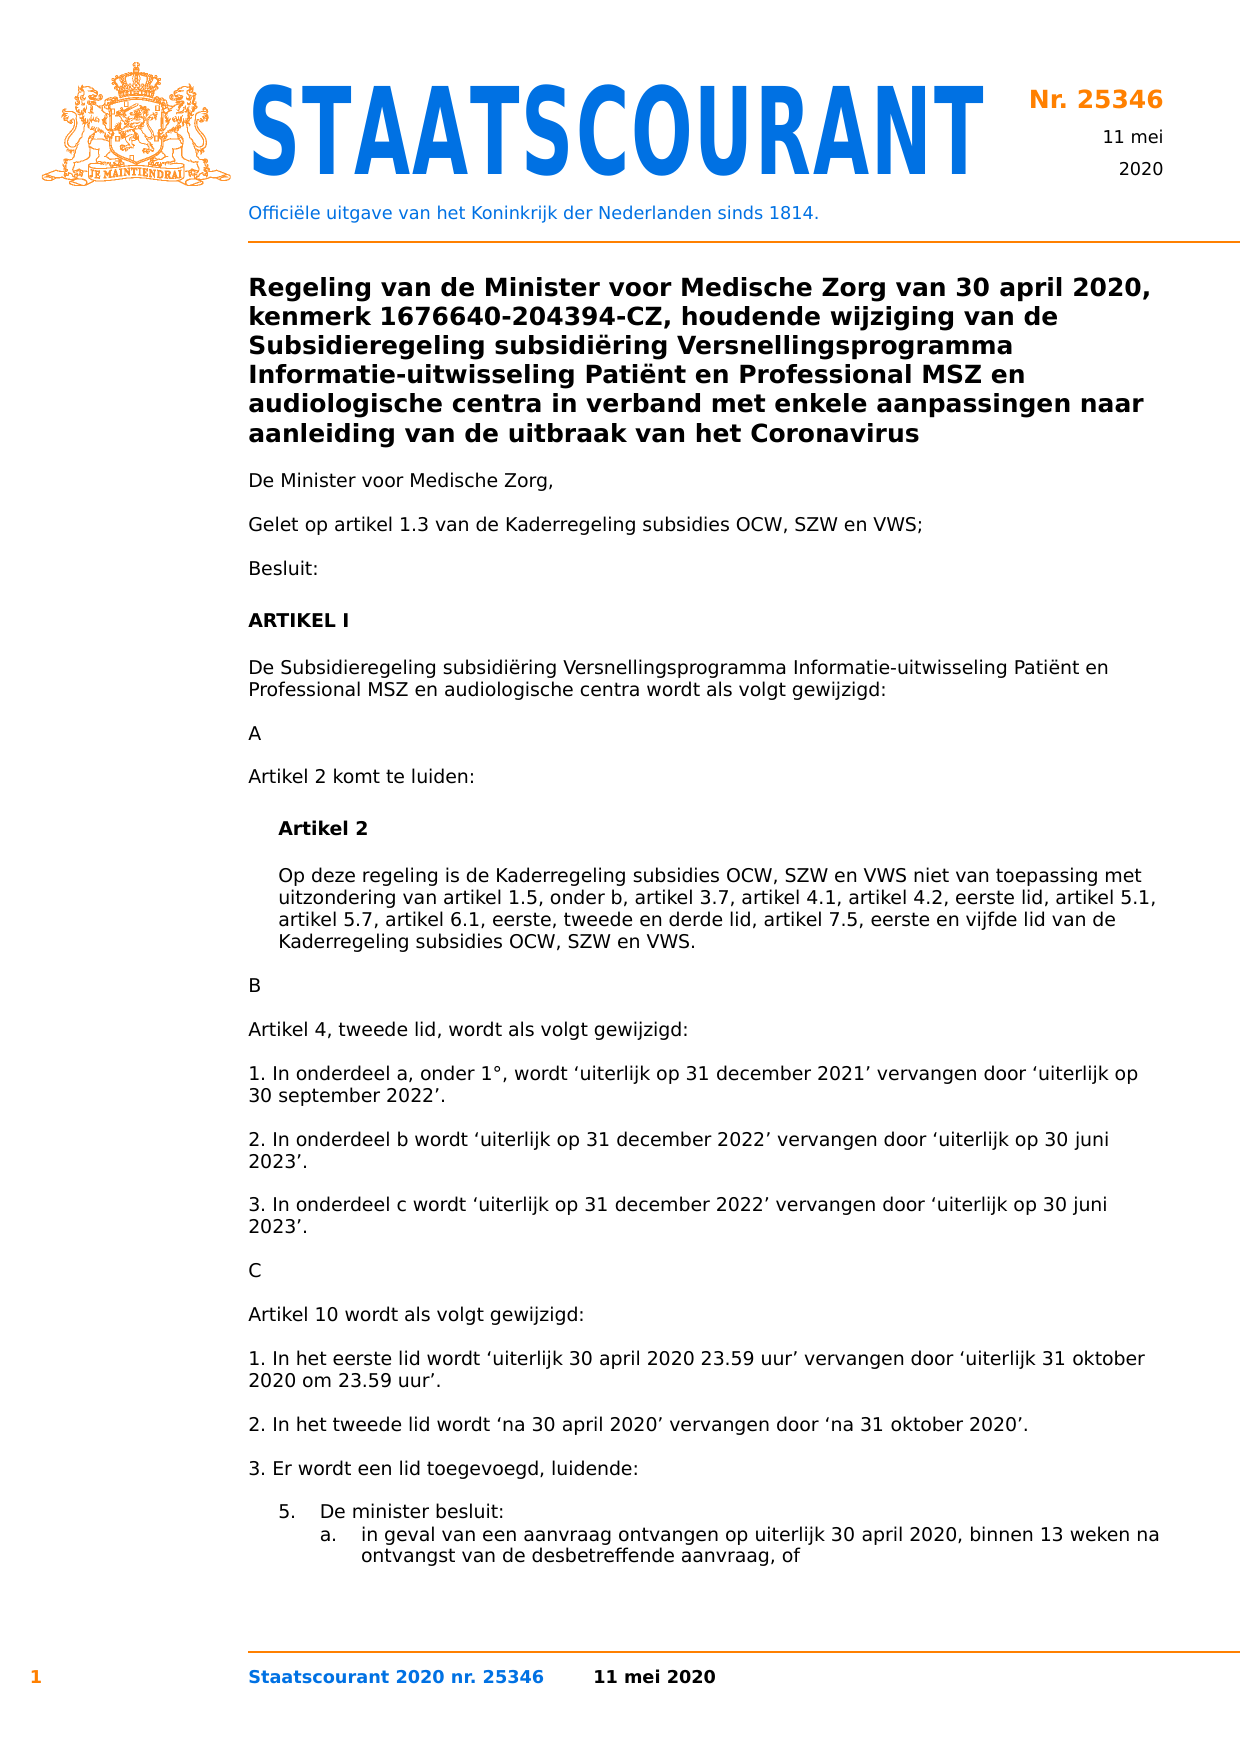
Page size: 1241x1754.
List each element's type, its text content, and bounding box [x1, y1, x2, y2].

picture [41, 62, 231, 186]
text Besluit: [248, 558, 1163, 579]
text a. in geval van een aanvraag ontvangen op uiterlijk 30 april 2020, binnen 13 weken na ontvangst van de desbetreffende aanvraag, of [319, 1523, 1163, 1567]
text 5. De minister besluit: [278, 1501, 1163, 1523]
subtitle ARTIKEL I [248, 609, 1163, 632]
text A [248, 722, 1163, 744]
text Artikel 4, tweede lid, wordt als volgt gewijzigd: [248, 1019, 1163, 1041]
text 2. In onderdeel b wordt ‘uiterlijk op 31 december 2022’ vervangen door ‘uiterlijk op 30 juni 2023’. [248, 1128, 1163, 1172]
text Artikel 10 wordt als volgt gewijzigd: [248, 1304, 1163, 1326]
table_cell Officiële uitgave van het Koninkrijk der Nederlanden sinds 1814. [248, 203, 1240, 241]
text Op deze regeling is de Kaderregeling subsidies OCW, SZW en VWS niet van toepassing met uitzondering van artikel 1.5, onder b, artikel 3.7, artikel 4.1, artikel 4.2, eerste lid, artikel 5.1, artikel 5.7, artikel 6.1, eerste, tweede en derde lid, artikel 7.5, eerste en vijfde lid van de Kaderregeling subsidies OCW, SZW en VWS. [278, 865, 1163, 953]
text 3. Er wordt een lid toegevoegd, luidende: [248, 1458, 1163, 1479]
text 2. In het tweede lid wordt ‘na 30 april 2020’ vervangen door ‘na 31 oktober 2020’. [248, 1414, 1163, 1436]
text C [248, 1260, 1163, 1282]
table_cell 2020 [998, 153, 1240, 203]
text 3. In onderdeel c wordt ‘uiterlijk op 31 december 2022’ vervangen door ‘uiterlijk op 30 juni 2023’. [248, 1194, 1163, 1238]
table_header STAATSCOURANT [248, 62, 998, 203]
text B [248, 975, 1163, 997]
text 1. In het eerste lid wordt ‘uiterlijk 30 april 2020 23.59 uur’ vervangen door ‘uiterlijk 31 oktober 2020 om 23.59 uur’. [248, 1348, 1163, 1392]
text Gelet op artikel 1.3 van de Kaderregeling subsidies OCW, SZW en VWS; [248, 514, 1163, 536]
table_cell 11 mei [998, 121, 1240, 153]
text De Minister voor Medische Zorg, [248, 470, 1163, 492]
table_header Nr. 25346 [998, 62, 1240, 121]
text De Subsidieregeling subsidiëring Versnellingsprogramma Informatie-uitwisseling Patiënt en Professional MSZ en audiologische centra wordt als volgt gewijzigd: [248, 657, 1163, 701]
table_header [25, 62, 248, 241]
text 1. In onderdeel a, onder 1°, wordt ‘uiterlijk op 31 december 2021’ vervangen door ‘uiterlijk op 30 september 2022’. [248, 1063, 1163, 1107]
subtitle Regeling van de Minister voor Medische Zorg van 30 april 2020, kenmerk 1676640-204394-CZ, houdende wijziging van de Subsidieregeling subsidiëring Versnellingsprogramma Informatie-uitwisseling Patiënt en Professional MSZ en audiologische centra in verband met enkele aanpassingen naar aanleiding van de uitbraak van het Coronavirus [248, 273, 1163, 448]
subtitle Artikel 2 [278, 818, 1163, 840]
text Artikel 2 komt te luiden: [248, 766, 1163, 788]
